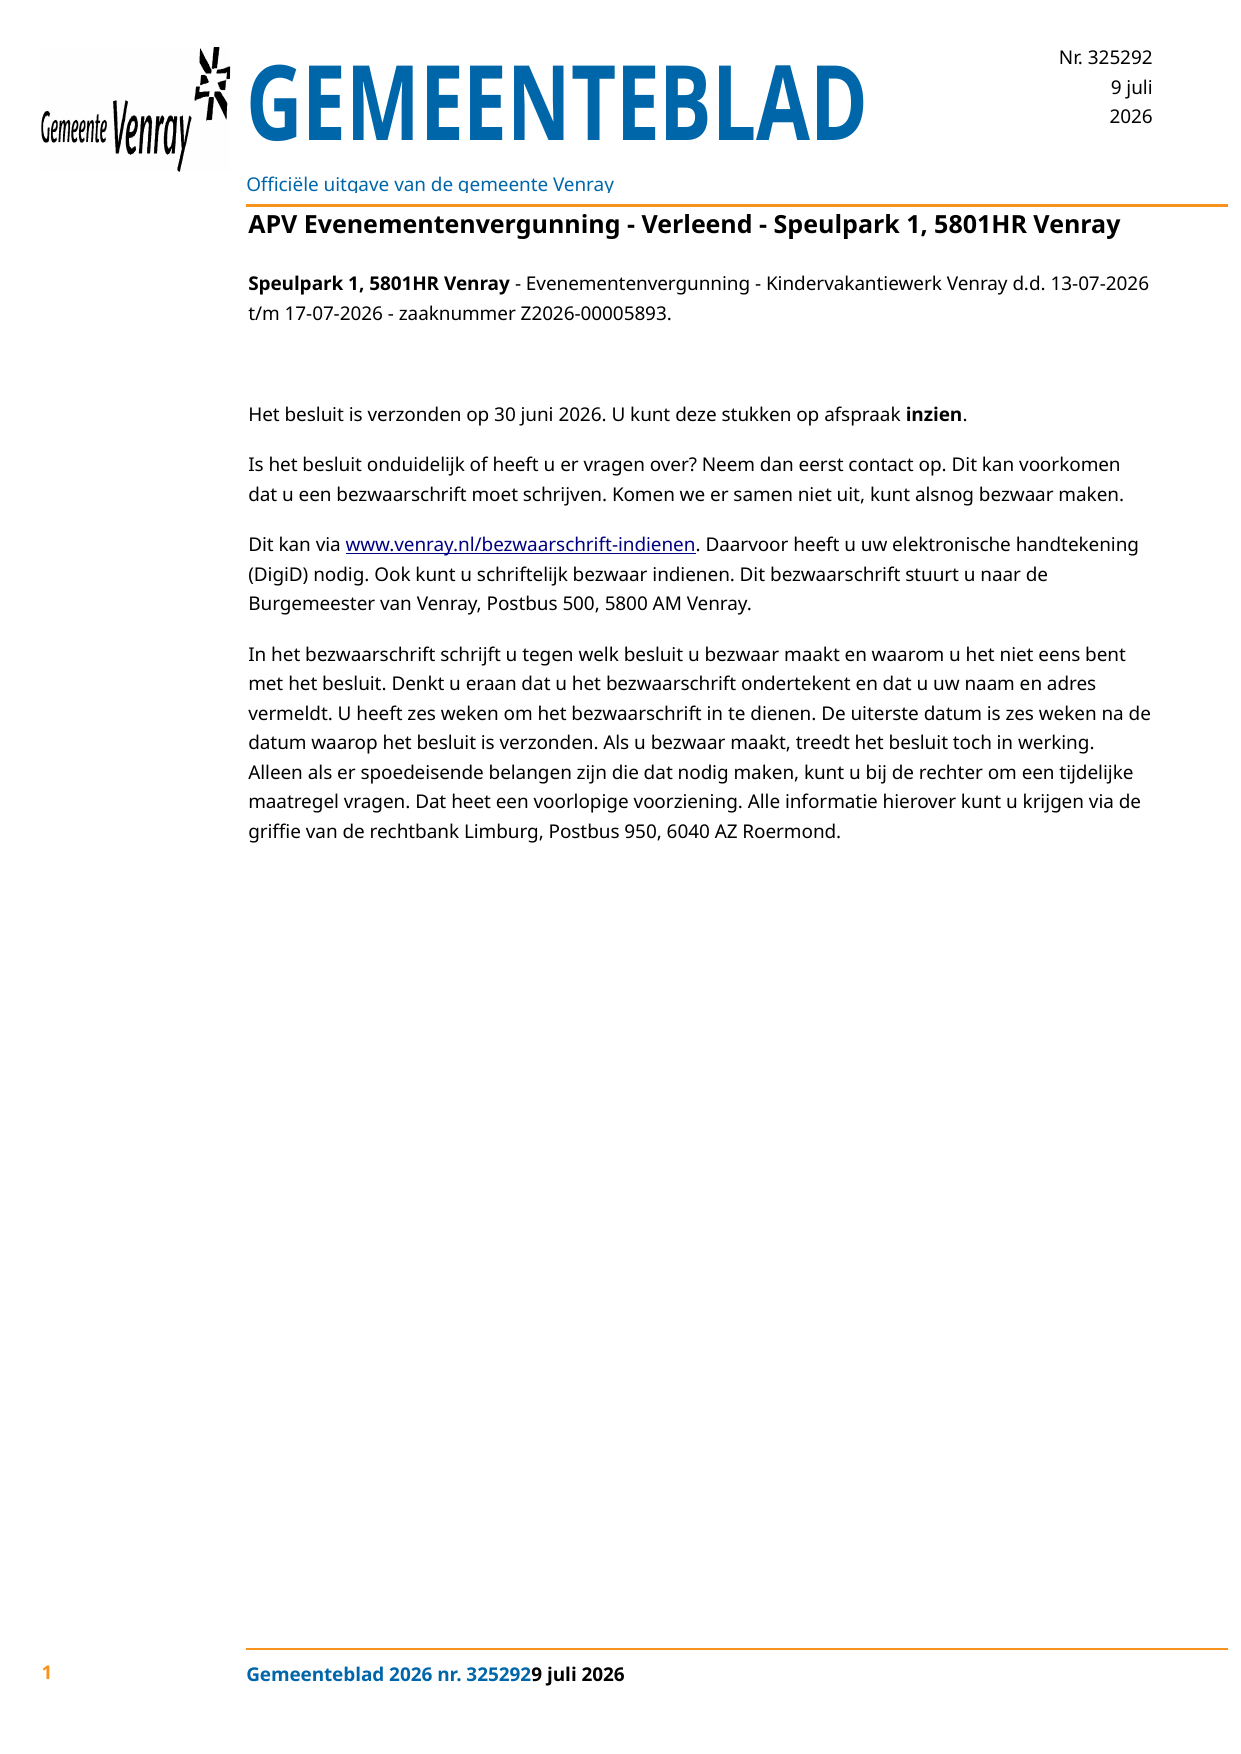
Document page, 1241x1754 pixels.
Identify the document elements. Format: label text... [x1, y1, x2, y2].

text In het bezwaarschrift schrijft u tegen welk besluit u bezwaar maakt en waarom u het niet eens bent met het besluit. Denkt u eraan dat u het bezwaarschrift ondertekent en dat u uw naam en adres vermeldt. U heeft zes weken om het bezwaarschrift in te dienen. De uiterste datum is zes weken na de datum waarop het besluit is verzonden. Als u bezwaar maakt, treedt het besluit toch in werking. Alleen als er spoedeisende belangen zijn die dat nodig maken, kunt u bij de rechter om een tijdelijke maatregel vragen. Dat heet een voorlopige voorziening. Alle informatie hierover kunt u krijgen via de griffie van de rechtbank Limburg, Postbus 950, 6040 AZ Roermond. [248, 641, 1152, 844]
text Het besluit is verzonden op 30 juni 2026. U kunt deze stukken op afspraak inzien. [248, 401, 1152, 426]
text APV Evenementenvergunning - Verleend - Speulpark 1, 5801HR Venray [248, 207, 1152, 241]
text Is het besluit onduidelijk of heeft u er vragen over? Neem dan eerst contact op. Dit kan voorkomen dat u een bezwaarschrift moet schrijven. Komen we er samen niet uit, kunt alsnog bezwaar maken. [248, 451, 1152, 506]
text Dit kan via www.venray.nl/bezwaarschrift-indienen. Daarvoor heeft u uw elektronische handtekening (DigiD) nodig. Ook kunt u schriftelijk bezwaar indienen. Dit bezwaarschrift stuurt u naar de Burgemeester van Venray, Postbus 500, 5800 AM Venray. [248, 531, 1152, 616]
text Speulpark 1, 5801HR Venray - Evenementenvergunning - Kindervakantiewerk Venray d.d. 13-07-2026 t/m 17-07-2026 - zaaknummer Z2026-00005893. [248, 270, 1152, 326]
picture [41, 47, 231, 172]
